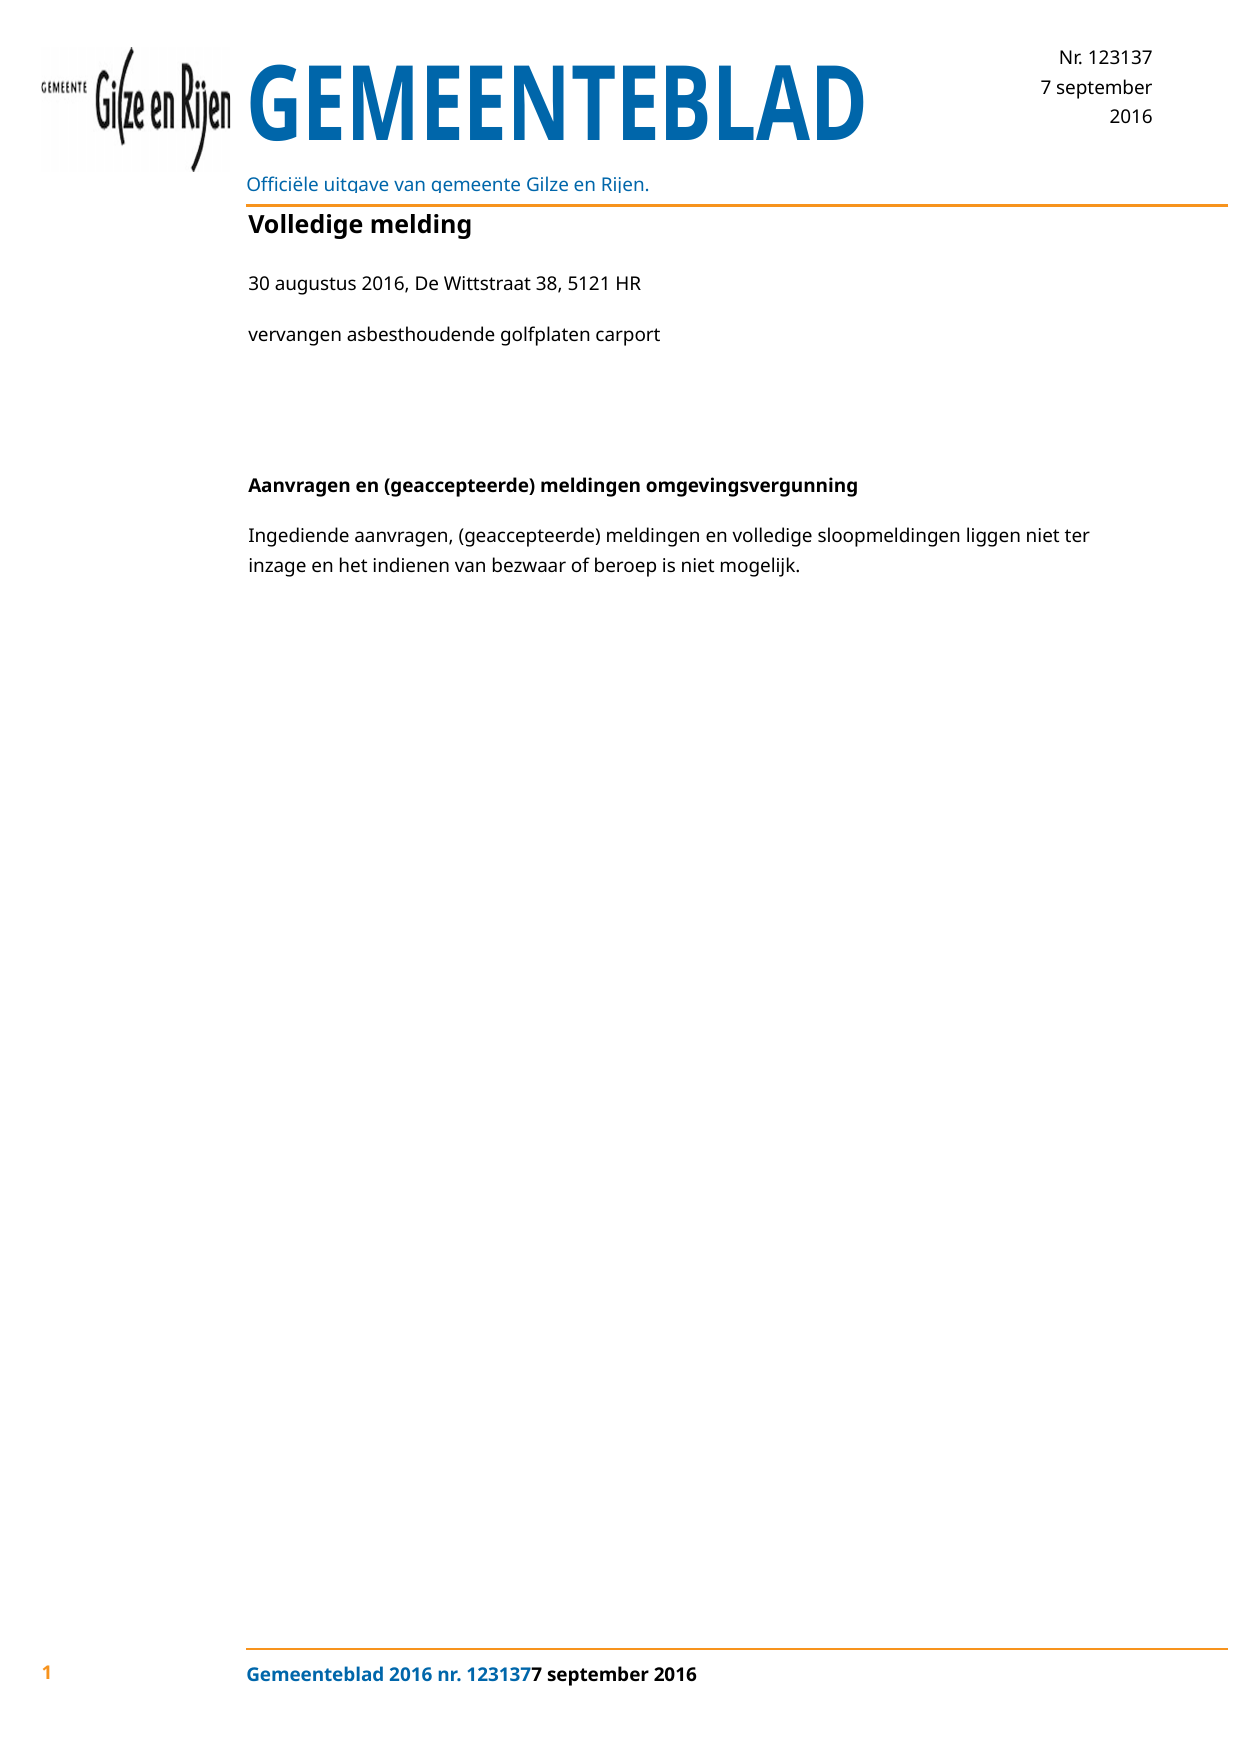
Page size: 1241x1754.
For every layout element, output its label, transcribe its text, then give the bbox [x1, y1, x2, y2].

text vervangen asbesthoudende golfplaten carport [248, 321, 1152, 346]
text Aanvragen en (geaccepteerde) meldingen omgevingsvergunning [248, 472, 1152, 498]
text Ingediende aanvragen, (geaccepteerde) meldingen en volledige sloopmeldingen liggen niet ter inzage en het indienen van bezwaar of beroep is niet mogelijk. [248, 522, 1152, 578]
text 30 augustus 2016, De Wittstraat 38, 5121 HR [248, 270, 1152, 296]
picture [41, 47, 231, 172]
text Volledige melding [248, 207, 1152, 241]
